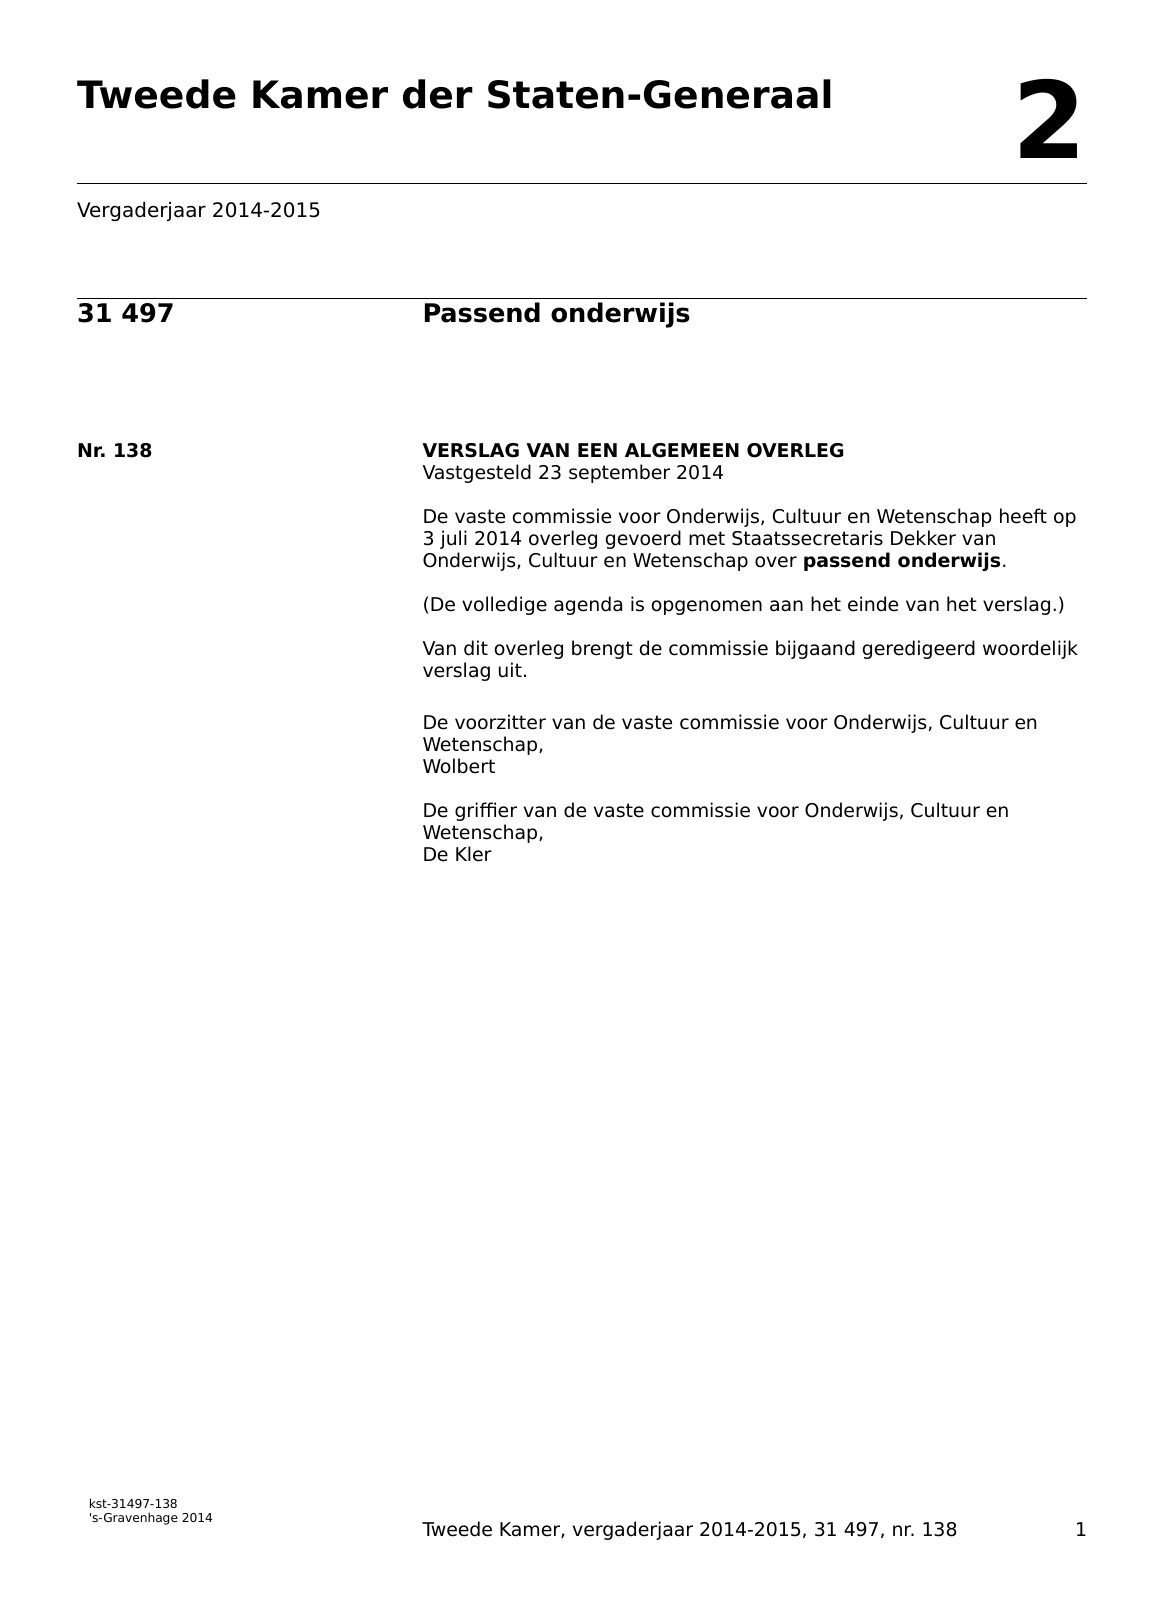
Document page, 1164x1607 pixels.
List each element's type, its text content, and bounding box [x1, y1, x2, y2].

text Vastgesteld 23 september 2014 [422, 462, 1087, 484]
text De voorzitter van de vaste commissie voor Onderwijs, Cultuur en Wetenschap, Wolbert [422, 712, 1087, 778]
table_cell Vergaderjaar 2014-2015 [77, 184, 1087, 298]
text kst-31497-138 [88, 1497, 323, 1511]
table_header 2 [886, 59, 1087, 183]
subtitle Nr. 138 VERSLAG VAN EEN ALGEMEEN OVERLEG [77, 440, 1087, 462]
text 's-Gravenhage 2014 [88, 1511, 323, 1525]
text Van dit overleg brengt de commissie bijgaand geredigeerd woordelijk verslag uit. [422, 638, 1087, 682]
text (De volledige agenda is opgenomen aan het einde van het verslag.) [422, 594, 1087, 616]
text De griffier van de vaste commissie voor Onderwijs, Cultuur en Wetenschap, De Kler [422, 800, 1087, 866]
subtitle 31 497 Passend onderwijs [77, 299, 1087, 329]
table_header Tweede Kamer der Staten-Generaal [77, 59, 886, 183]
text De vaste commissie voor Onderwijs, Cultuur en Wetenschap heeft op 3 juli 2014 overleg gevoerd met Staatssecretaris Dekker van Onderwijs, Cultuur en Wetenschap over passend onderwijs. [422, 506, 1087, 572]
